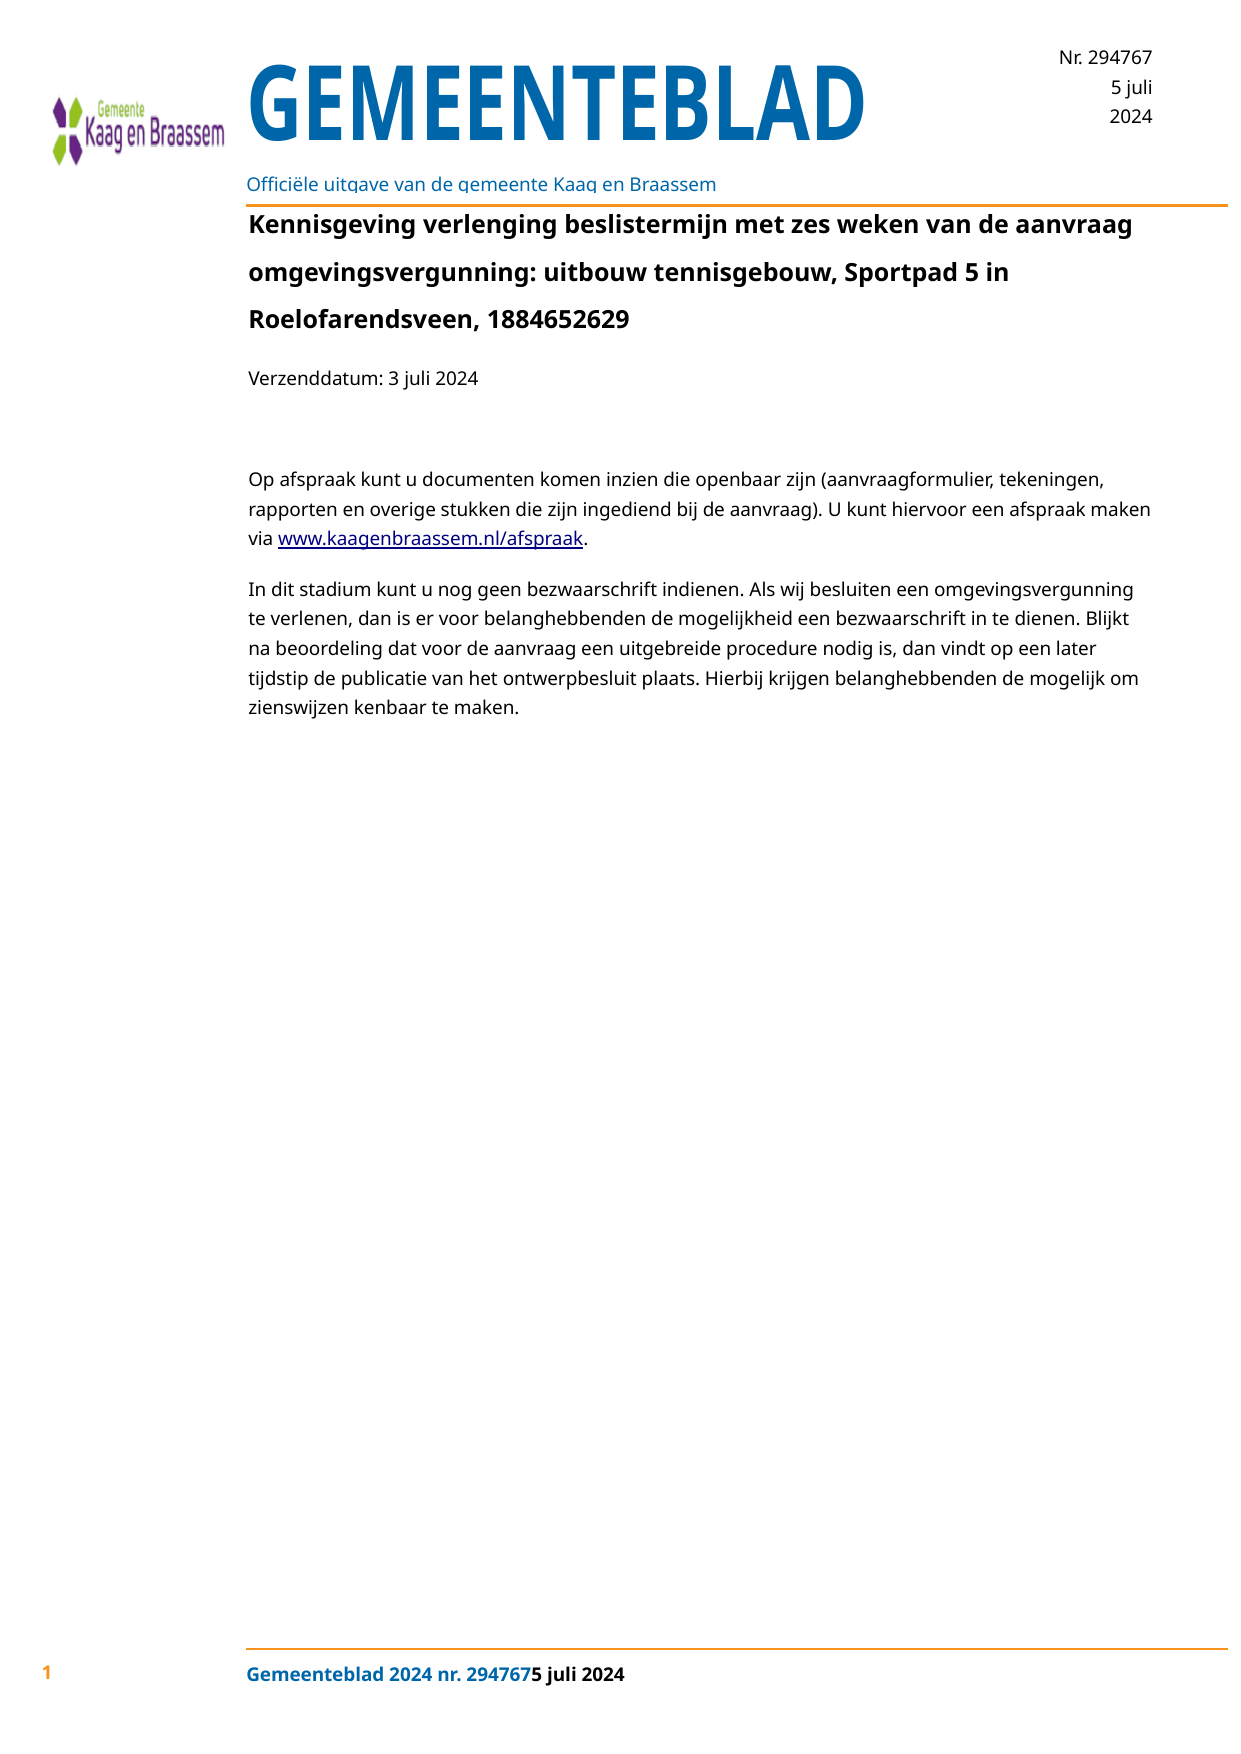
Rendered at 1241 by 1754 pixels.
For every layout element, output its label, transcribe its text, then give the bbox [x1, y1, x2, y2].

picture [41, 47, 231, 172]
text Verzenddatum: 3 juli 2024 [248, 366, 1152, 391]
text Kennisgeving verlenging beslistermijn met zes weken van de aanvraag omgevingsvergunning: uitbouw tennisgebouw, Sportpad 5 in Roelofarendsveen, 1884652629 [248, 207, 1152, 336]
text In dit stadium kunt u nog geen bezwaarschrift indienen. Als wij besluiten een omgevingsvergunning te verlenen, dan is er voor belanghebbenden de mogelijkheid een bezwaarschrift in te dienen. Blijkt na beoordeling dat voor de aanvraag een uitgebreide procedure nodig is, dan vindt op een later tijdstip de publicatie van het ontwerpbesluit plaats. Hierbij krijgen belanghebbenden de mogelijk om zienswijzen kenbaar te maken. [248, 576, 1152, 720]
text Op afspraak kunt u documenten komen inzien die openbaar zijn (aanvraagformulier, tekeningen, rapporten en overige stukken die zijn ingediend bij de aanvraag). U kunt hiervoor een afspraak maken via www.kaagenbraassem.nl/afspraak. [248, 466, 1152, 551]
